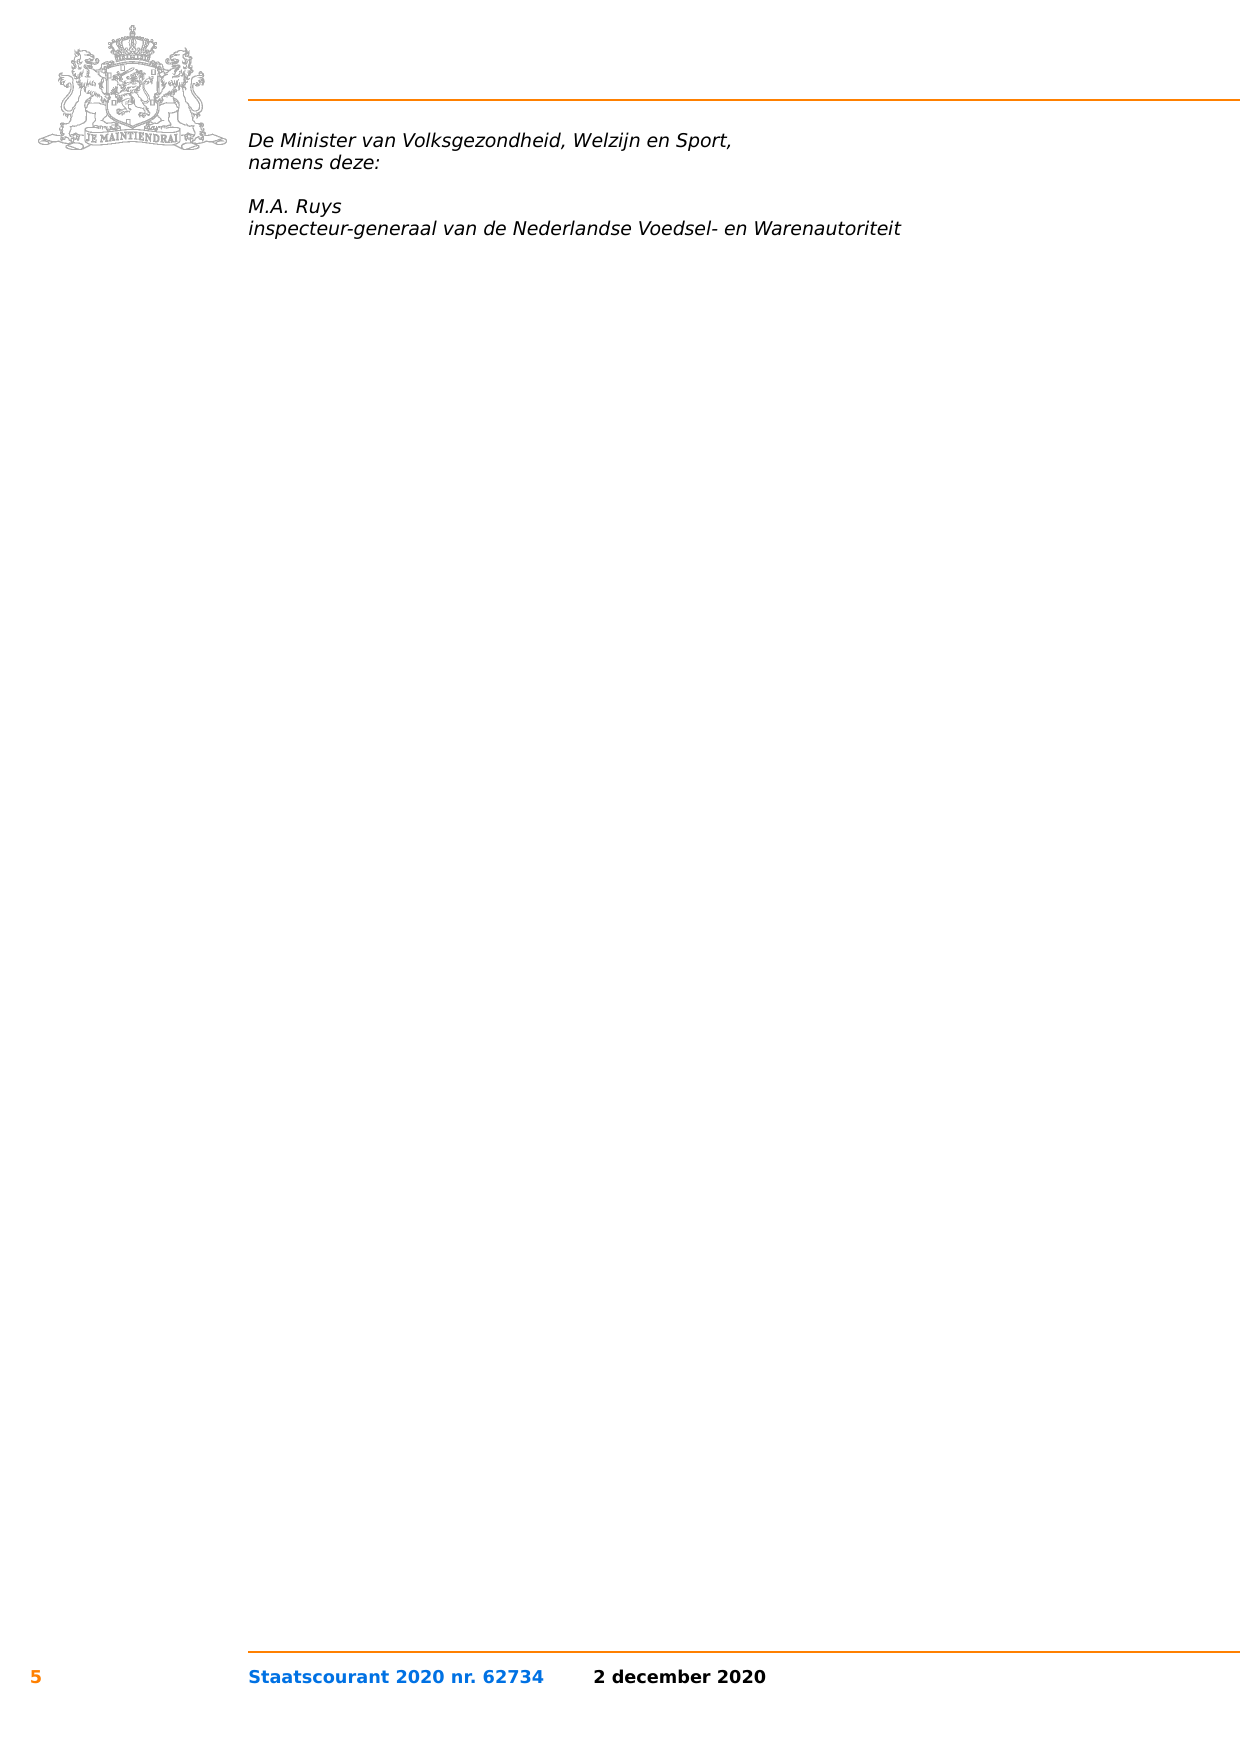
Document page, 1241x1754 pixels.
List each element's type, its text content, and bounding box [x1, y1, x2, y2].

text De Minister van Volksgezondheid, Welzijn en Sport, namens deze: M.A. Ruys inspecteur-generaal van de Nederlandse Voedsel- en Warenautoriteit [248, 130, 1163, 240]
picture [38, 25, 227, 150]
